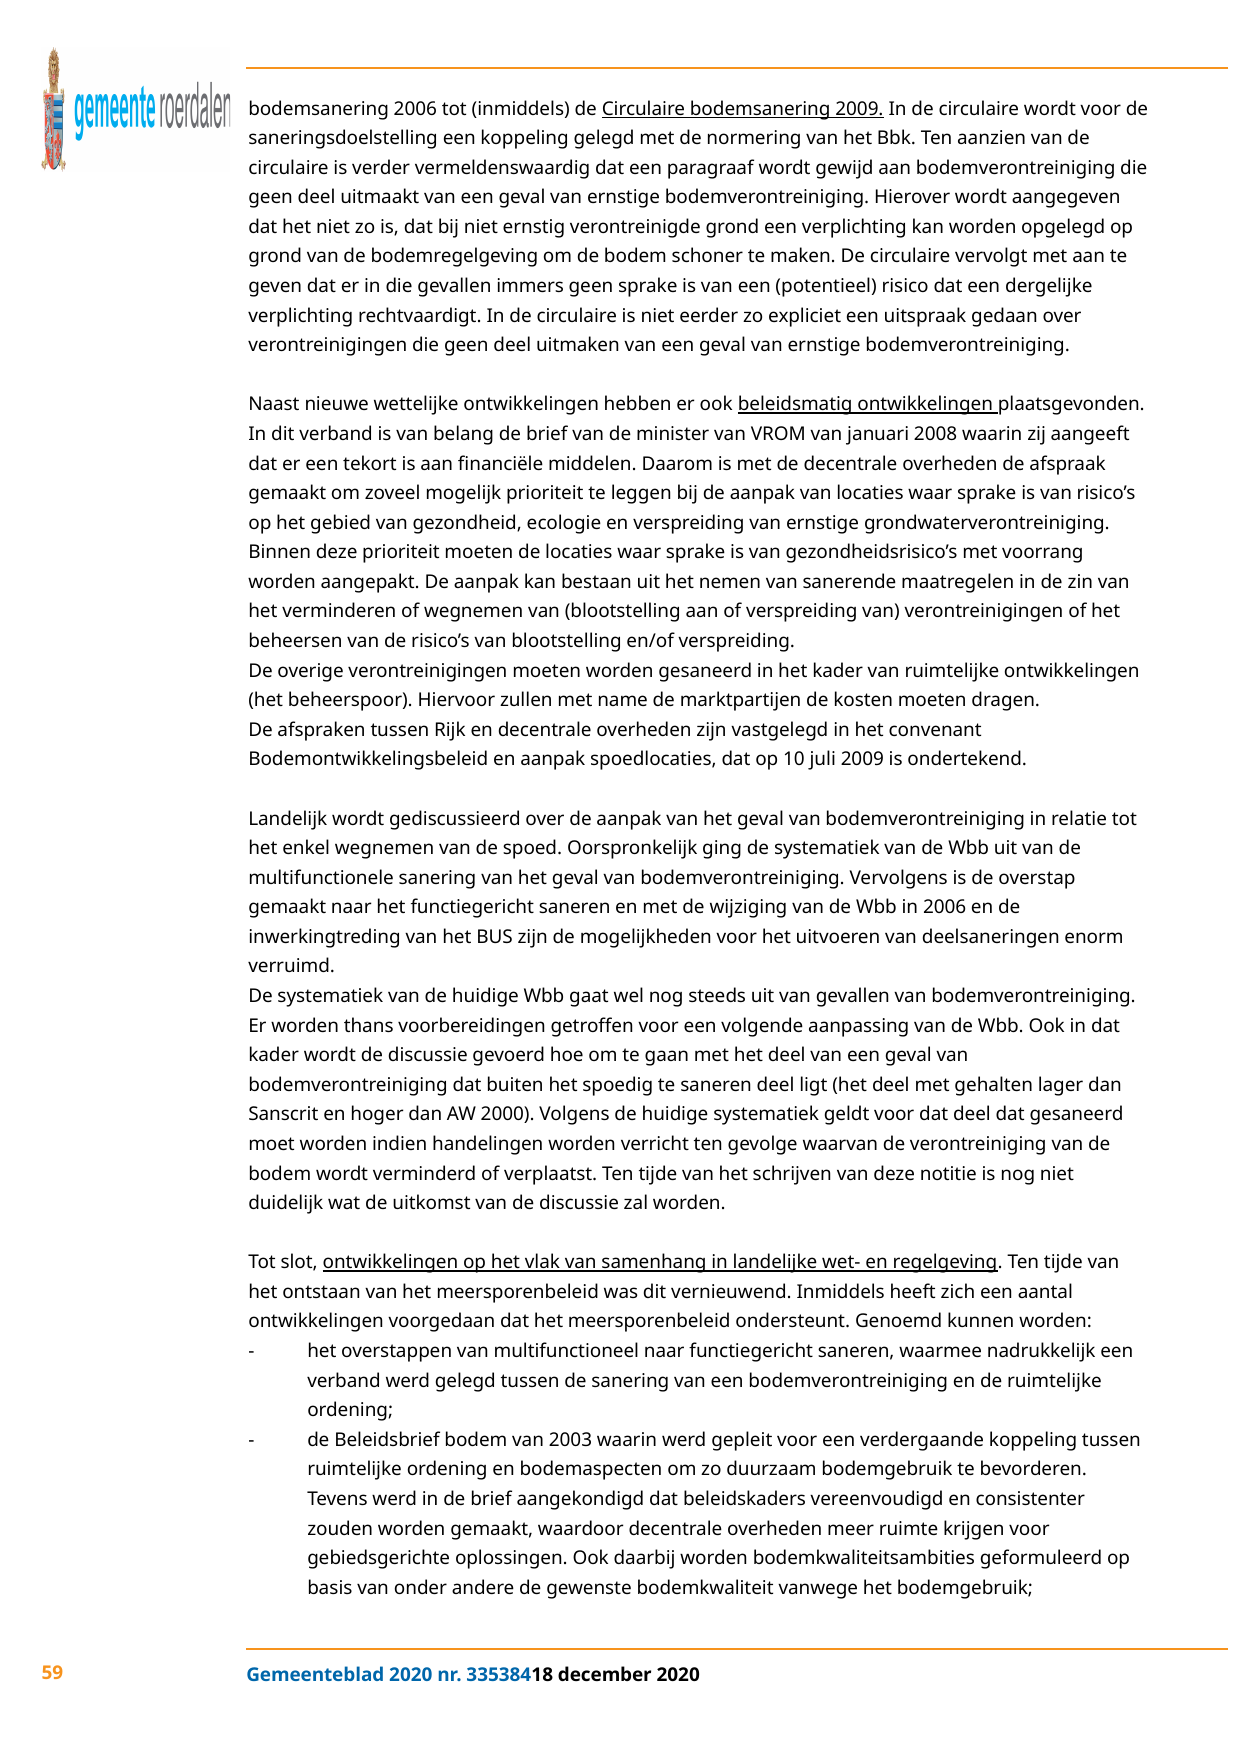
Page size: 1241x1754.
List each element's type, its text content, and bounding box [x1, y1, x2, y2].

text Binnen deze prioriteit moeten de locaties waar sprake is van gezondheidsrisico’s met voorrang worden aangepakt. De aanpak kan bestaan uit het nemen van sanerende maatregelen in de zin van het verminderen of wegnemen van (blootstelling aan of verspreiding van) verontreinigingen of het beheersen van de risico’s van blootstelling en/of verspreiding. [248, 538, 1152, 653]
text De systematiek van de huidige Wbb gaat wel nog steeds uit van gevallen van bodemverontreiniging. [248, 982, 1152, 1008]
text Tot slot, ontwikkelingen op het vlak van samenhang in landelijke wet- en regelgeving. Ten tijde van het ontstaan van het meersporenbeleid was dit vernieuwend. Inmiddels heeft zich een aantal ontwikkelingen voorgedaan dat het meersporenbeleid ondersteunt. Genoemd kunnen worden: [248, 1248, 1152, 1333]
text bodemsanering 2006 tot (inmiddels) de Circulaire bodemsanering 2009. In de circulaire wordt voor de saneringsdoelstelling een koppeling gelegd met de normering van het Bbk. Ten aanzien van de circulaire is verder vermeldenswaardig dat een paragraaf wordt gewijd aan bodemverontreiniging die geen deel uitmaakt van een geval van ernstige bodemverontreiniging. Hierover wordt aangegeven dat het niet zo is, dat bij niet ernstig verontreinigde grond een verplichting kan worden opgelegd op grond van de bodemregelgeving om de bodem schoner te maken. De circulaire vervolgt met aan te geven dat er in die gevallen immers geen sprake is van een (potentieel) risico dat een dergelijke verplichting rechtvaardigt. In de circulaire is niet eerder zo expliciet een uitspraak gedaan over verontreinigingen die geen deel uitmaken van een geval van ernstige bodemverontreiniging. [248, 95, 1152, 357]
text De afspraken tussen Rijk en decentrale overheden zijn vastgelegd in het convenant Bodemontwikkelingsbeleid en aanpak spoedlocaties, dat op 10 juli 2009 is ondertekend. [248, 716, 1152, 771]
text Naast nieuwe wettelijke ontwikkelingen hebben er ook beleidsmatig ontwikkelingen plaatsgevonden. In dit verband is van belang de brief van de minister van VROM van januari 2008 waarin zij aangeeft dat er een tekort is aan financiële middelen. Daarom is met de decentrale overheden de afspraak gemaakt om zoveel mogelijk prioriteit te leggen bij de aanpak van locaties waar sprake is van risico’s op het gebied van gezondheid, ecologie en verspreiding van ernstige grondwaterverontreiniging. [248, 391, 1152, 535]
list het overstappen van multifunctioneel naar functiegericht saneren, waarmee nadrukkelijk een verband werd gelegd tussen de sanering van een bodemverontreiniging en de ruimtelijke ordening; [248, 1337, 1152, 1422]
list de Beleidsbrief bodem van 2003 waarin werd gepleit voor een verdergaande koppeling tussen ruimtelijke ordening en bodemaspecten om zo duurzaam bodemgebruik te bevorderen. Tevens werd in de brief aangekondigd dat beleidskaders vereenvoudigd en consistenter zouden worden gemaakt, waardoor decentrale overheden meer ruimte krijgen voor gebiedsgerichte oplossingen. Ook daarbij worden bodemkwaliteitsambities geformuleerd op basis van onder andere de gewenste bodemkwaliteit vanwege het bodemgebruik; [248, 1426, 1152, 1600]
text Landelijk wordt gediscussieerd over de aanpak van het geval van bodemverontreiniging in relatie tot het enkel wegnemen van de spoed. Oorspronkelijk ging de systematiek van de Wbb uit van de multifunctionele sanering van het geval van bodemverontreiniging. Vervolgens is de overstap gemaakt naar het functiegericht saneren en met de wijziging van de Wbb in 2006 en de inwerkingtreding van het BUS zijn de mogelijkheden voor het uitvoeren van deelsaneringen enorm verruimd. [248, 805, 1152, 978]
picture [41, 47, 231, 172]
text Er worden thans voorbereidingen getroffen voor een volgende aanpassing van de Wbb. Ook in dat kader wordt de discussie gevoerd hoe om te gaan met het deel van een geval van bodemverontreiniging dat buiten het spoedig te saneren deel ligt (het deel met gehalten lager dan Sanscrit en hoger dan AW 2000). Volgens de huidige systematiek geldt voor dat deel dat gesaneerd moet worden indien handelingen worden verricht ten gevolge waarvan de verontreiniging van de bodem wordt verminderd of verplaatst. Ten tijde van het schrijven van deze notitie is nog niet duidelijk wat de uitkomst van de discussie zal worden. [248, 1012, 1152, 1215]
text De overige verontreinigingen moeten worden gesaneerd in het kader van ruimtelijke ontwikkelingen (het beheerspoor). Hiervoor zullen met name de marktpartijen de kosten moeten dragen. [248, 657, 1152, 712]
